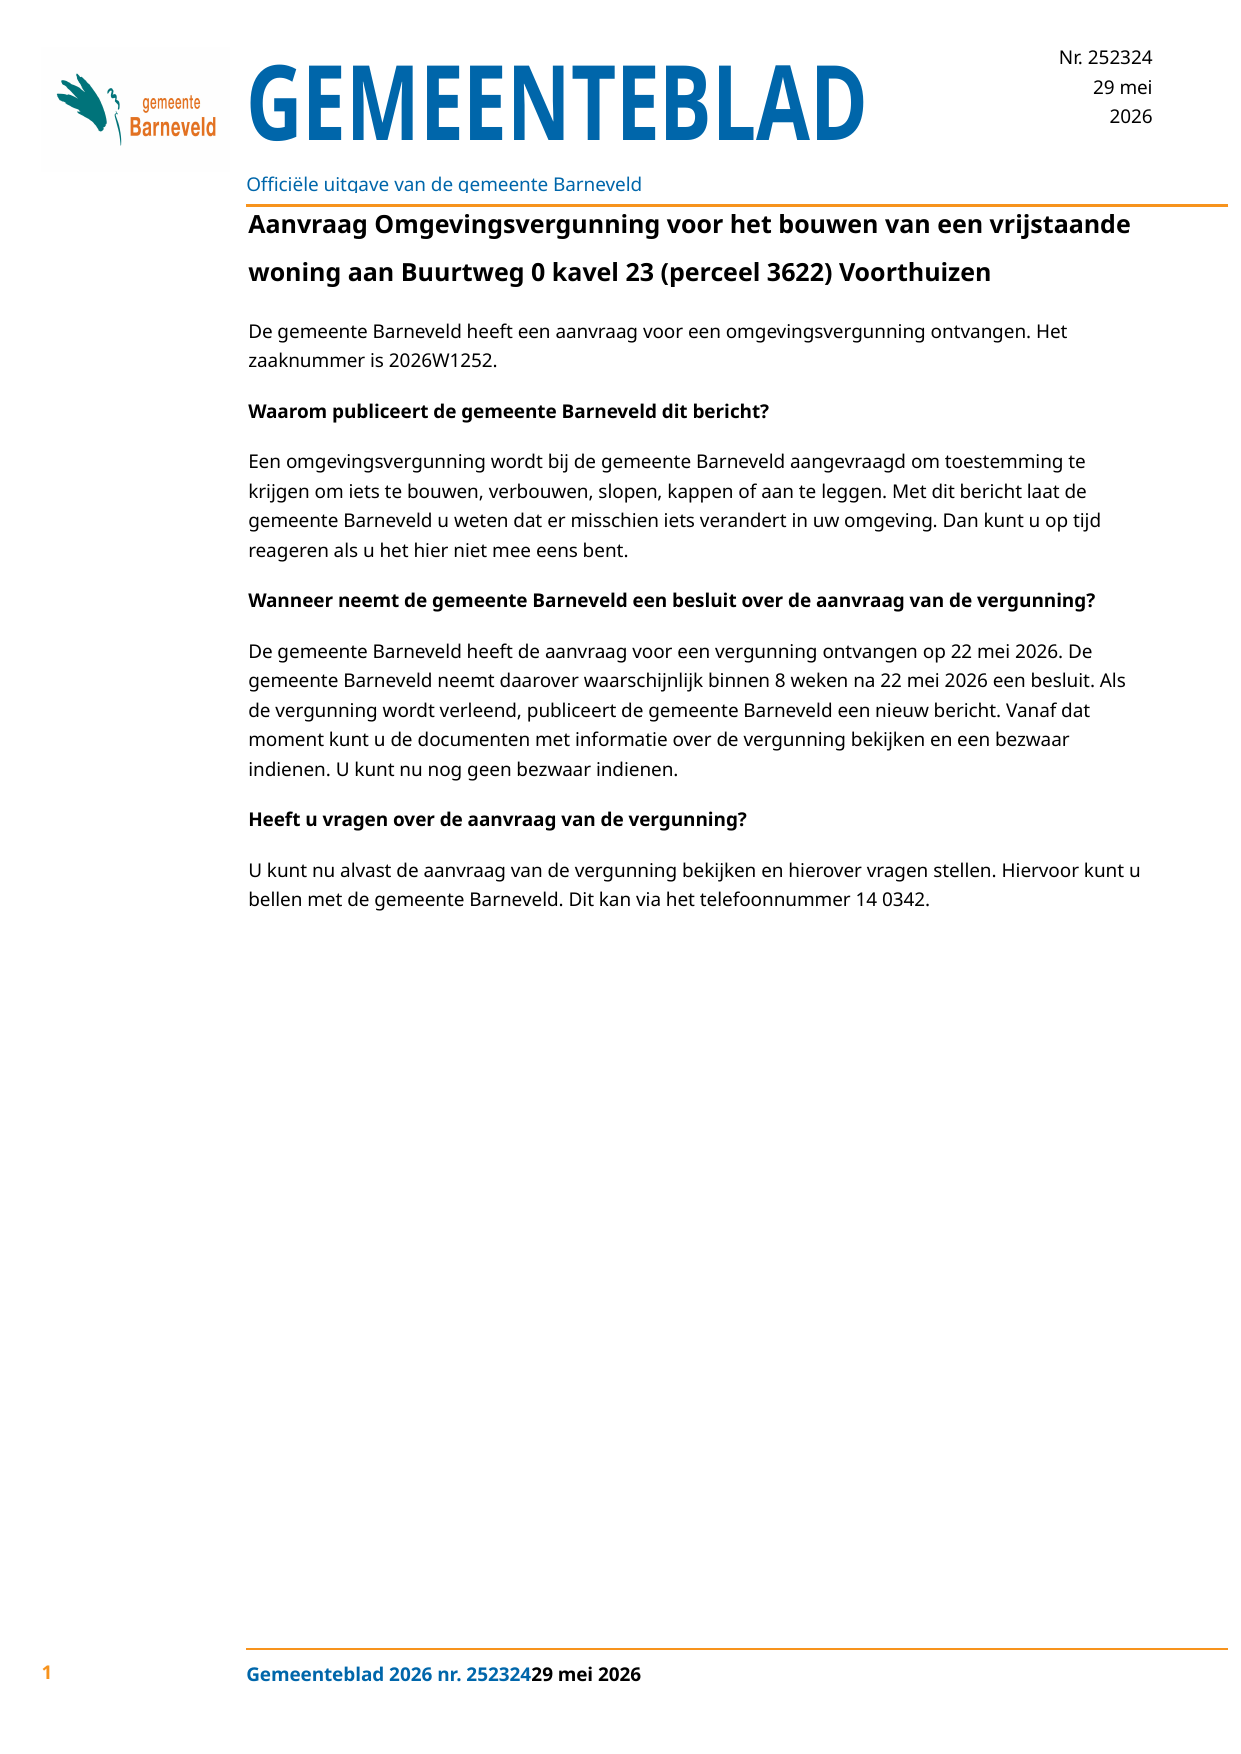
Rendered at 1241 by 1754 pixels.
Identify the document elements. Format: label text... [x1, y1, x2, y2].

text Heeft u vragen over de aanvraag van de vergunning? [248, 807, 1152, 832]
text De gemeente Barneveld heeft een aanvraag voor een omgevingsvergunning ontvangen. Het zaaknummer is 2026W1252. [248, 318, 1152, 373]
text Wanneer neemt de gemeente Barneveld een besluit over de aanvraag van de vergunning? [248, 587, 1152, 613]
text Een omgevingsvergunning wordt bij de gemeente Barneveld aangevraagd om toestemming te krijgen om iets te bouwen, verbouwen, slopen, kappen of aan te leggen. Met dit bericht laat de gemeente Barneveld u weten dat er misschien iets verandert in uw omgeving. Dan kunt u op tijd reageren als u het hier niet mee eens bent. [248, 448, 1152, 563]
text Aanvraag Omgevingsvergunning voor het bouwen van een vrijstaande woning aan Buurtweg 0 kavel 23 (perceel 3622) Voorthuizen [248, 207, 1152, 288]
text U kunt nu alvast de aanvraag van de vergunning bekijken en hierover vragen stellen. Hiervoor kunt u bellen met de gemeente Barneveld. Dit kan via het telefoonnummer 14 0342. [248, 857, 1152, 912]
text Waarom publiceert de gemeente Barneveld dit bericht? [248, 398, 1152, 424]
picture [41, 47, 231, 172]
text De gemeente Barneveld heeft de aanvraag voor een vergunning ontvangen op 22 mei 2026. De gemeente Barneveld neemt daarover waarschijnlijk binnen 8 weken na 22 mei 2026 een besluit. Als de vergunning wordt verleend, publiceert de gemeente Barneveld een nieuw bericht. Vanaf dat moment kunt u de documenten met informatie over de vergunning bekijken en een bezwaar indienen. U kunt nu nog geen bezwaar indienen. [248, 638, 1152, 782]
